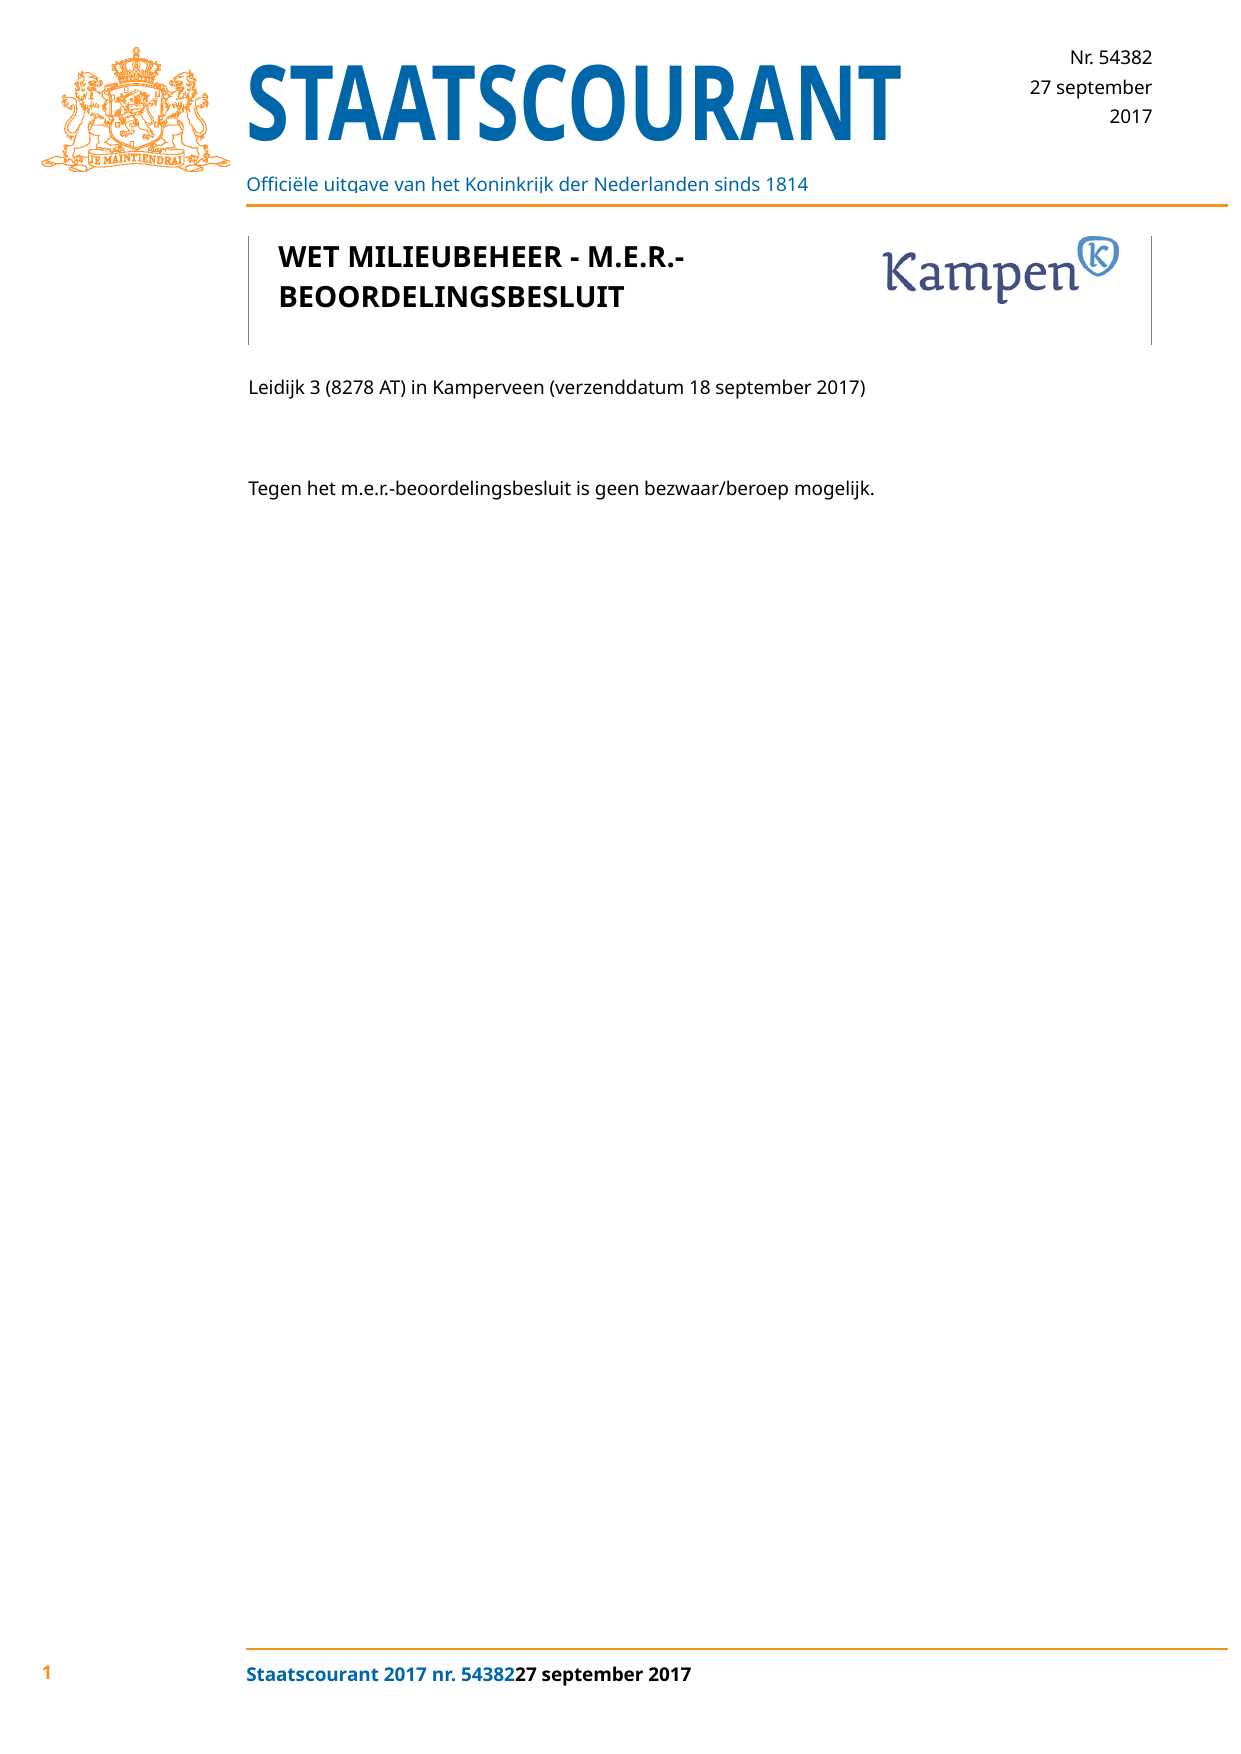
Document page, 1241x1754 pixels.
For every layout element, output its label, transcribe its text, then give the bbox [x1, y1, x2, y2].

table_header [850, 304, 1151, 345]
picture [882, 236, 1119, 304]
table_header WET MILIEUBEHEER - M.E.R.-BEOORDELINGSBESLUIT [249, 236, 850, 345]
text Leidijk 3 (8278 AT) in Kamperveen (verzenddatum 18 september 2017) [248, 374, 1152, 400]
table_header [1119, 236, 1151, 303]
text Tegen het m.e.r.-beoordelingsbesluit is geen bezwaar/beroep mogelijk. [248, 475, 1152, 501]
table_header [850, 236, 882, 303]
picture [41, 47, 231, 172]
